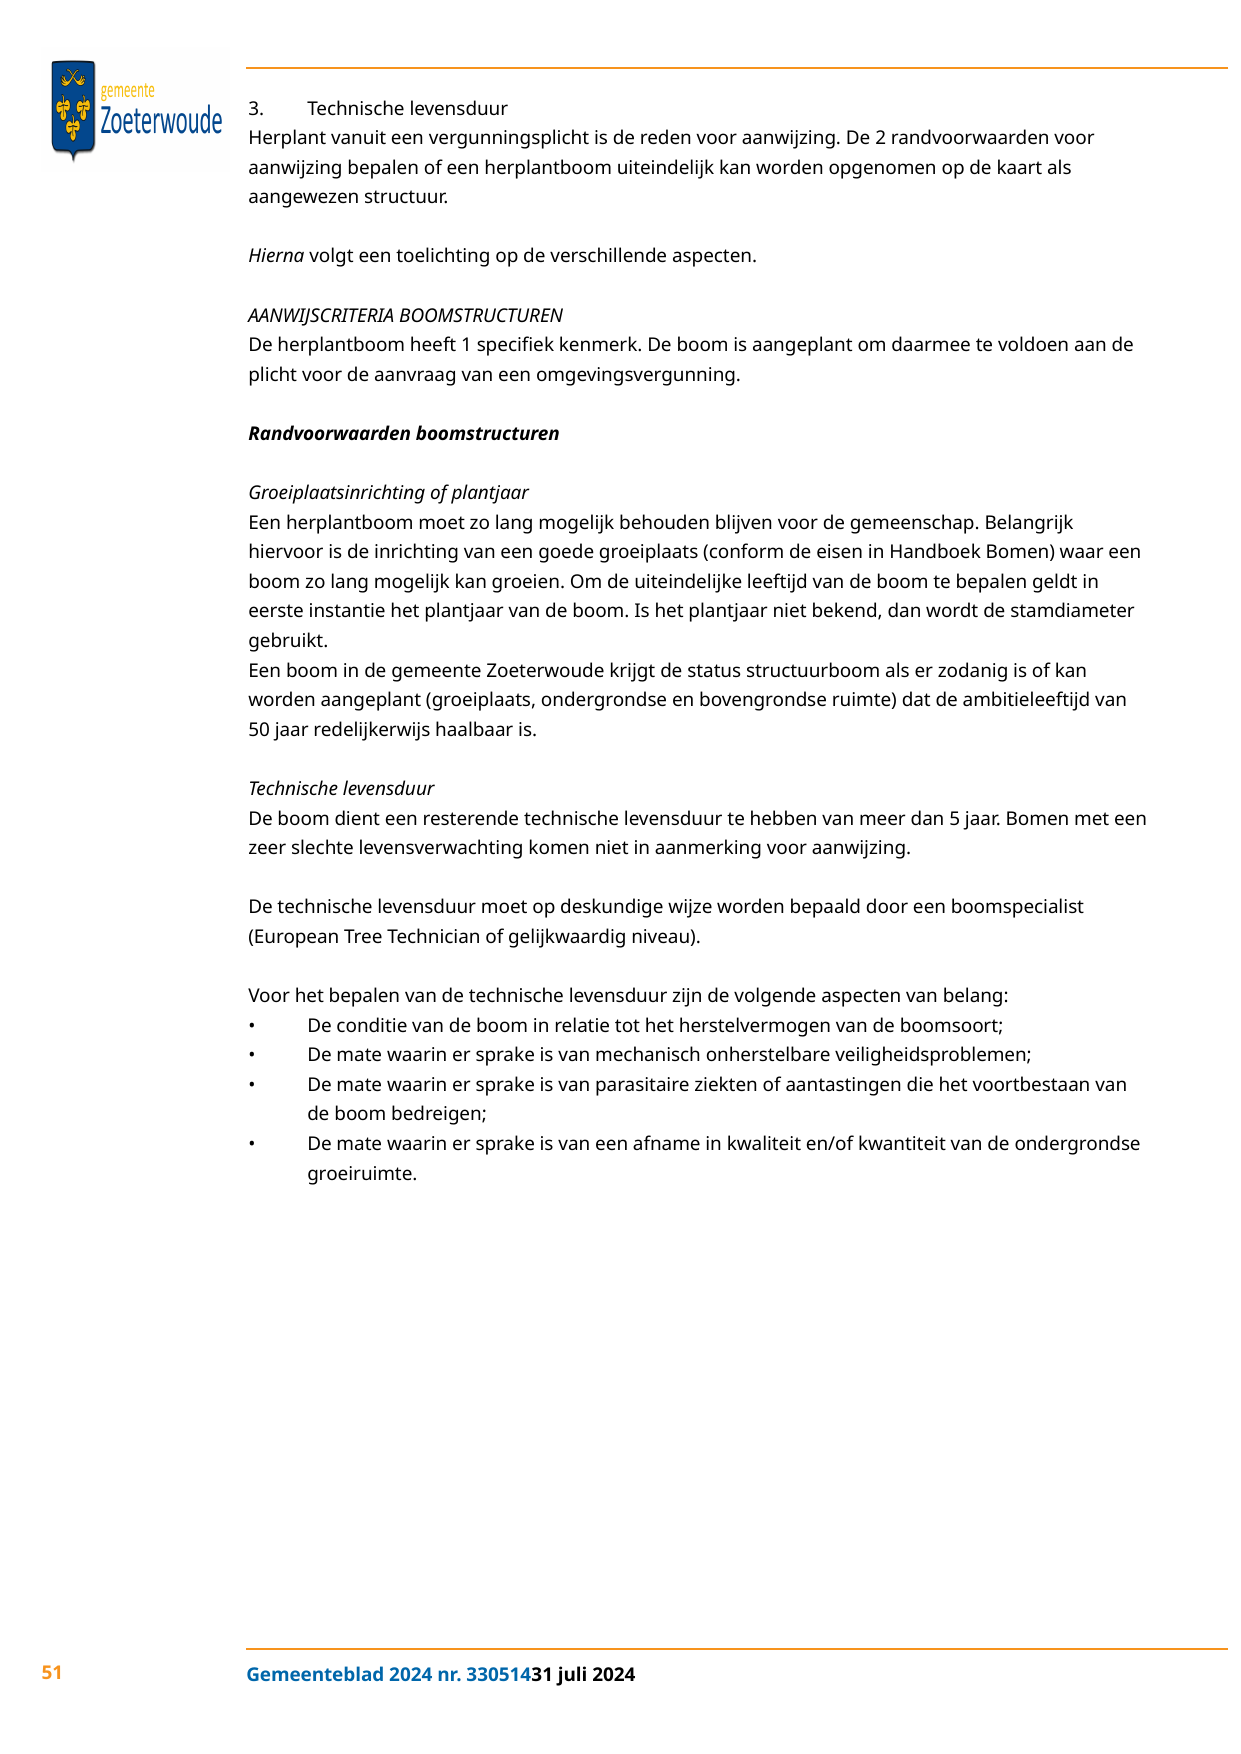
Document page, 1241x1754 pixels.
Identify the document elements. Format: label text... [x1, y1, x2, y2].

list Technische levensduur [248, 95, 1152, 121]
text AANWIJSCRITERIA BOOMSTRUCTUREN [248, 302, 1152, 328]
list De conditie van de boom in relatie tot het herstelvermogen van de boomsoort; [248, 1012, 1152, 1038]
picture [41, 47, 231, 172]
list De mate waarin er sprake is van een afname in kwaliteit en/of kwantiteit van de ondergrondse groeiruimte. [248, 1130, 1152, 1186]
text Hierna volgt een toelichting op de verschillende aspecten. [248, 243, 1152, 268]
text Randvoorwaarden boomstructuren [248, 420, 1152, 446]
text Voor het bepalen van de technische levensduur zijn de volgende aspecten van belang: [248, 982, 1152, 1008]
text Technische levensduur [248, 775, 1152, 801]
list De mate waarin er sprake is van parasitaire ziekten of aantastingen die het voortbestaan van de boom bedreigen; [248, 1071, 1152, 1126]
list De mate waarin er sprake is van mechanisch onherstelbare veiligheidsproblemen; [248, 1041, 1152, 1067]
text De technische levensduur moet op deskundige wijze worden bepaald door een boomspecialist (European Tree Technician of gelijkwaardig niveau). [248, 893, 1152, 949]
text De herplantboom heeft 1 specifiek kenmerk. De boom is aangeplant om daarmee te voldoen aan de plicht voor de aanvraag van een omgevingsvergunning. [248, 331, 1152, 387]
text Een herplantboom moet zo lang mogelijk behouden blijven voor de gemeenschap. Belangrijk hiervoor is de inrichting van een goede groeiplaats (conform de eisen in Handboek Bomen) waar een boom zo lang mogelijk kan groeien. Om de uiteindelijke leeftijd van de boom te bepalen geldt in eerste instantie het plantjaar van de boom. Is het plantjaar niet bekend, dan wordt de stamdiameter gebruikt. [248, 509, 1152, 653]
text Herplant vanuit een vergunningsplicht is de reden voor aanwijzing. De 2 randvoorwaarden voor aanwijzing bepalen of een herplantboom uiteindelijk kan worden opgenomen op de kaart als aangewezen structuur. [248, 124, 1152, 209]
text Groeiplaatsinrichting of plantjaar [248, 479, 1152, 505]
text De boom dient een resterende technische levensduur te hebben van meer dan 5 jaar. Bomen met een zeer slechte levensverwachting komen niet in aanmerking voor aanwijzing. [248, 805, 1152, 860]
text Een boom in de gemeente Zoeterwoude krijgt de status structuurboom als er zodanig is of kan worden aangeplant (groeiplaats, ondergrondse en bovengrondse ruimte) dat de ambitieleeftijd van 50 jaar redelijkerwijs haalbaar is. [248, 657, 1152, 742]
